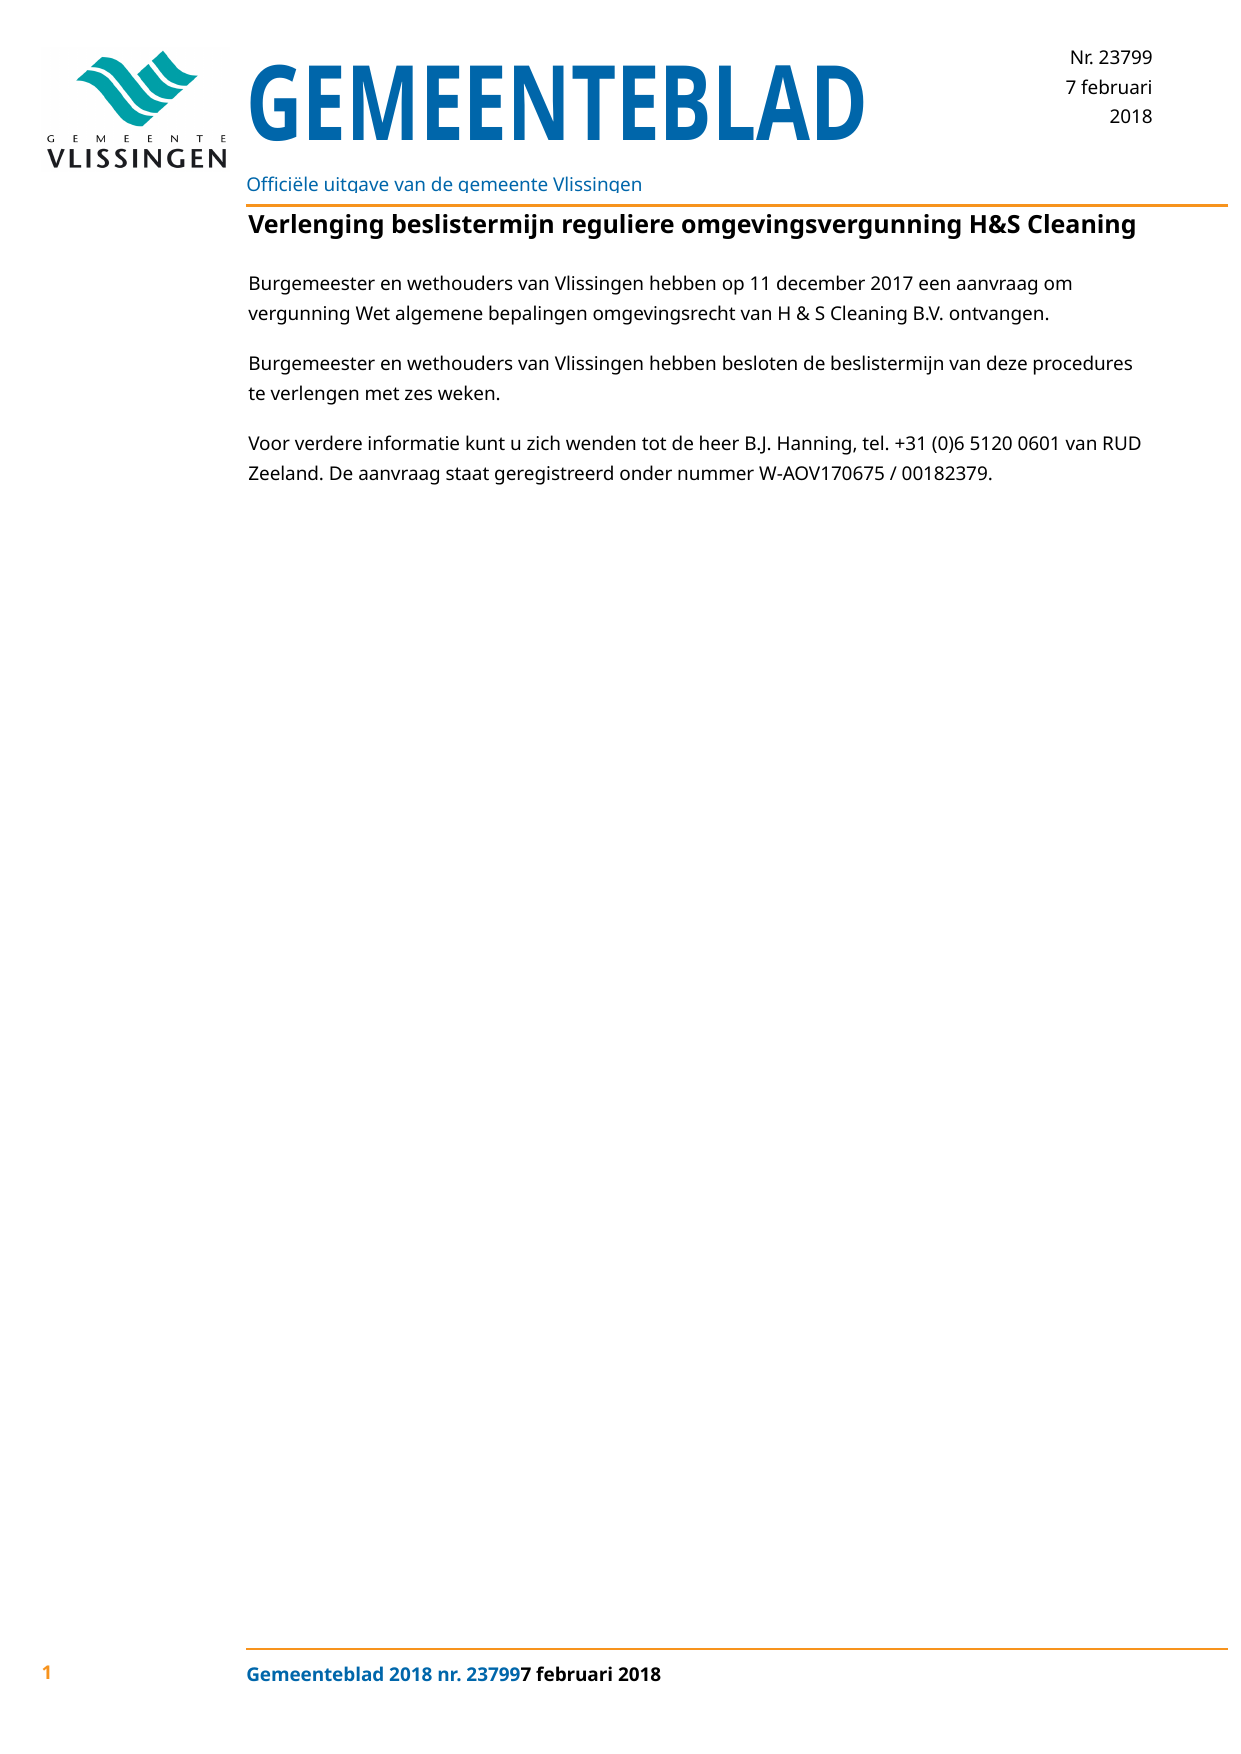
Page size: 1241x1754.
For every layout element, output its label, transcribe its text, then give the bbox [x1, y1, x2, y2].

text Burgemeester en wethouders van Vlissingen hebben op 11 december 2017 een aanvraag om vergunning Wet algemene bepalingen omgevingsrecht van H & S Cleaning B.V. ontvangen. [248, 270, 1152, 326]
picture [41, 47, 231, 172]
text Burgemeester en wethouders van Vlissingen hebben besloten de beslistermijn van deze procedures te verlengen met zes weken. [248, 350, 1152, 406]
text Verlenging beslistermijn reguliere omgevingsvergunning H&S Cleaning [248, 207, 1152, 241]
text Voor verdere informatie kunt u zich wenden tot de heer B.J. Hanning, tel. +31 (0)6 5120 0601 van RUD Zeeland. De aanvraag staat geregistreerd onder nummer W-AOV170675 / 00182379. [248, 430, 1152, 486]
